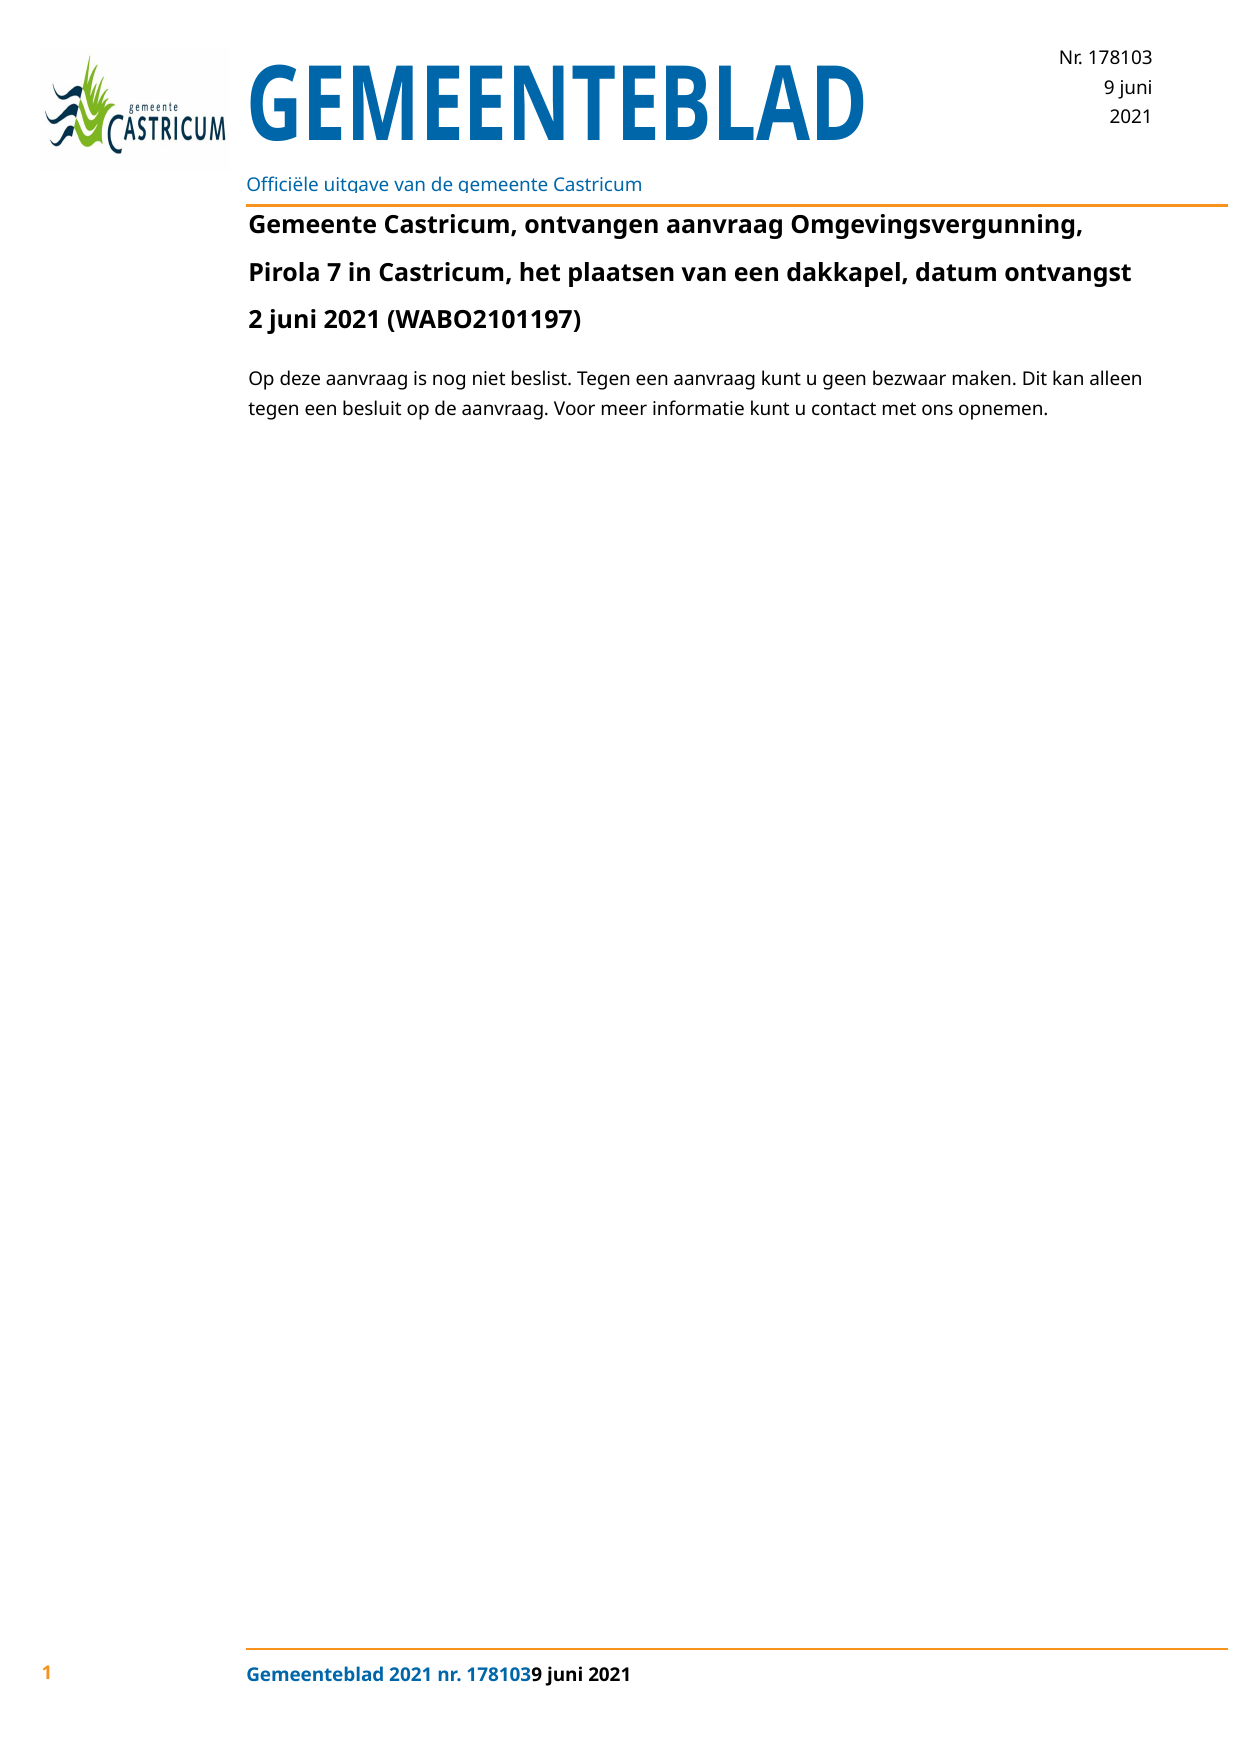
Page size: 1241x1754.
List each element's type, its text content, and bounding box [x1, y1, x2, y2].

text Op deze aanvraag is nog niet beslist. Tegen een aanvraag kunt u geen bezwaar maken. Dit kan alleen tegen een besluit op de aanvraag. Voor meer informatie kunt u contact met ons opnemen. [248, 366, 1152, 421]
text Gemeente Castricum, ontvangen aanvraag Omgevingsvergunning, Pirola 7 in Castricum, het plaatsen van een dakkapel, datum ontvangst 2 juni 2021 (WABO2101197) [248, 207, 1152, 336]
picture [41, 47, 231, 172]
